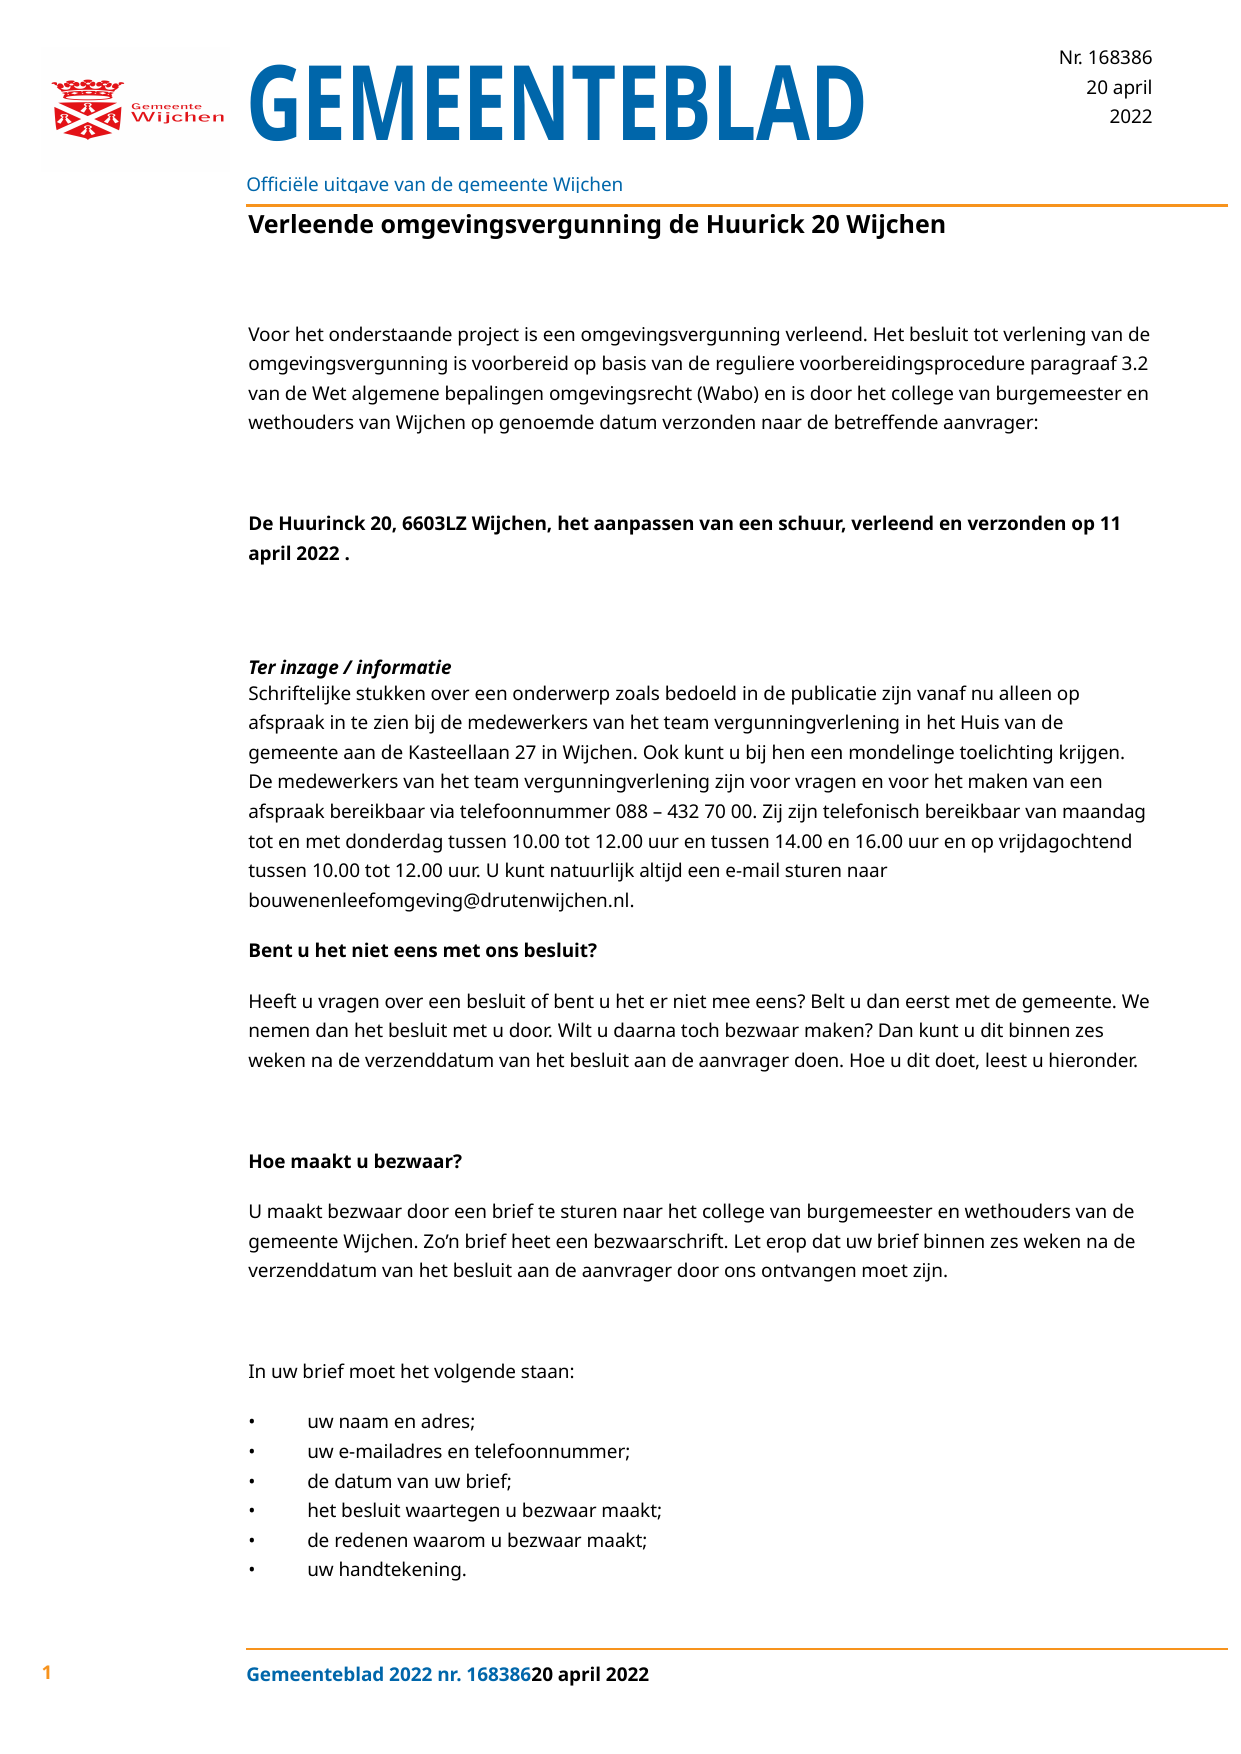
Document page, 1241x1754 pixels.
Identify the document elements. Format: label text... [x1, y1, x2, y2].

picture [41, 47, 231, 172]
text In uw brief moet het volgende staan: [248, 1358, 1152, 1384]
list het besluit waartegen u bezwaar maakt; [248, 1497, 1152, 1523]
text Schriftelijke stukken over een onderwerp zoals bedoeld in de publicatie zijn vanaf nu alleen op afspraak in te zien bij de medewerkers van het team vergunningverlening in het Huis van de gemeente aan de Kasteellaan 27 in Wijchen. Ook kunt u bij hen een mondelinge toelichting krijgen. De medewerkers van het team vergunningverlening zijn voor vragen en voor het maken van een afspraak bereikbaar via telefoonnummer 088 – 432 70 00. Zij zijn telefonisch bereikbaar van maandag tot en met donderdag tussen 10.00 tot 12.00 uur en tussen 14.00 en 16.00 uur en op vrijdagochtend tussen 10.00 tot 12.00 uur. U kunt natuurlijk altijd een e-mail sturen naar bouwenenleefomgeving@drutenwijchen.nl. [248, 680, 1152, 913]
text De Huurinck 20, 6603LZ Wijchen, het aanpassen van een schuur, verleend en verzonden op 11 april 2022 . [248, 510, 1152, 566]
list de redenen waarom u bezwaar maakt; [248, 1527, 1152, 1553]
text U maakt bezwaar door een brief te sturen naar het college van burgemeester en wethouders van de gemeente Wijchen. Zo’n brief heet een bezwaarschrift. Let erop dat uw brief binnen zes weken na de verzenddatum van het besluit aan de aanvrager door ons ontvangen moet zijn. [248, 1198, 1152, 1283]
list uw naam en adres; [248, 1409, 1152, 1434]
text Hoe maakt u bezwaar? [248, 1148, 1152, 1174]
text Ter inzage / informatie [248, 654, 1152, 680]
list uw e-mailadres en telefoonnummer; [248, 1438, 1152, 1464]
text Bent u het niet eens met ons besluit? [248, 937, 1152, 963]
text Heeft u vragen over een besluit of bent u het er niet mee eens? Belt u dan eerst met de gemeente. We nemen dan het besluit met u door. Wilt u daarna toch bezwaar maken? Dan kunt u dit binnen zes weken na de verzenddatum van het besluit aan de aanvrager doen. Hoe u dit doet, leest u hieronder. [248, 988, 1152, 1073]
text Verleende omgevingsvergunning de Huurick 20 Wijchen [248, 207, 1152, 241]
list de datum van uw brief; [248, 1468, 1152, 1494]
text Voor het onderstaande project is een omgevingsvergunning verleend. Het besluit tot verlening van de omgevingsvergunning is voorbereid op basis van de reguliere voorbereidingsprocedure paragraaf 3.2 van de Wet algemene bepalingen omgevingsrecht (Wabo) en is door het college van burgemeester en wethouders van Wijchen op genoemde datum verzonden naar de betreffende aanvrager: [248, 321, 1152, 435]
list uw handtekening. [248, 1557, 1152, 1582]
